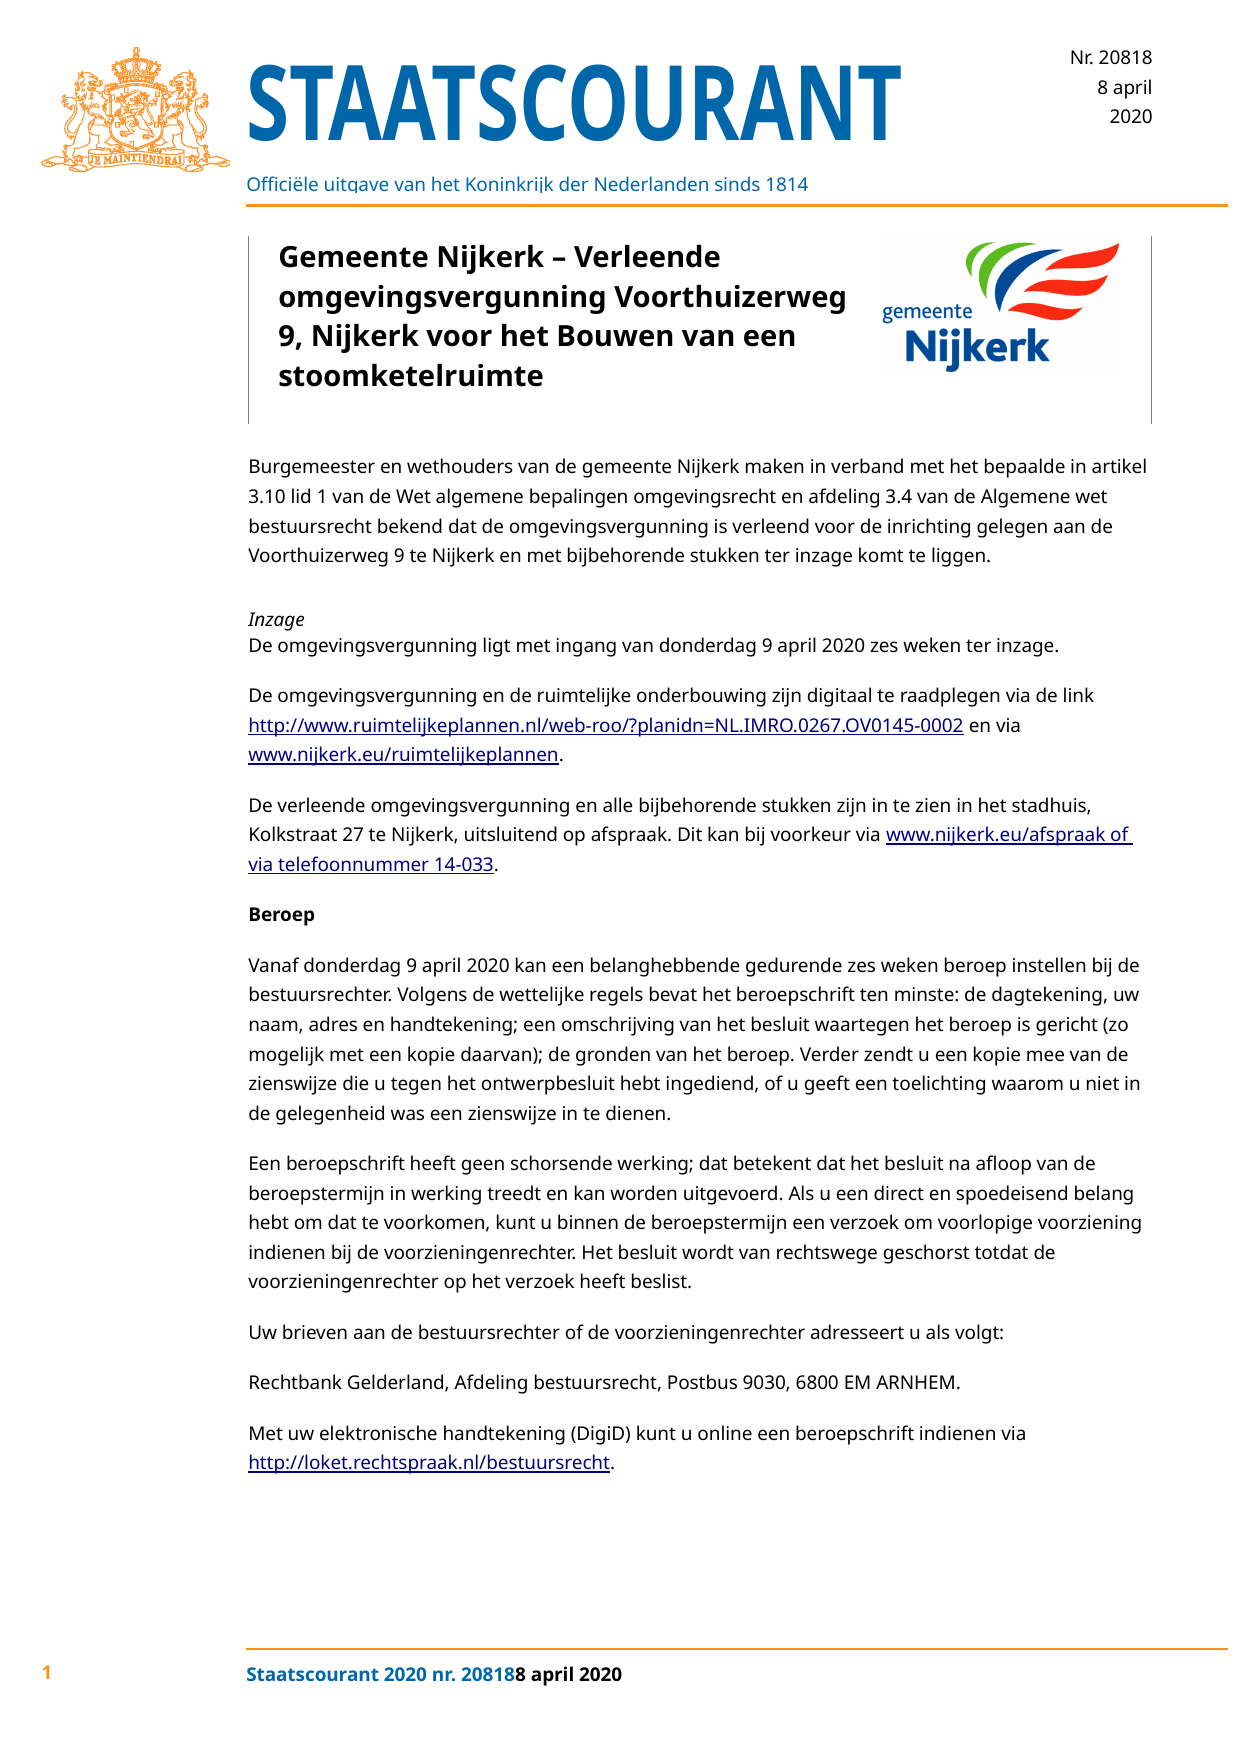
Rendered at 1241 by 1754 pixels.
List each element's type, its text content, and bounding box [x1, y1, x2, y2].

text Met uw elektronische handtekening (DigiD) kunt u online een beroepschrift indienen via http://loket.rechtspraak.nl/bestuursrecht. [248, 1420, 1152, 1475]
table_header Gemeente Nijkerk – Verleende omgevingsvergunning Voorthuizerweg 9, Nijkerk voor het Bouwen van een stoomketelruimte [249, 236, 850, 424]
text Een beroepschrift heeft geen schorsende werking; dat betekent dat het besluit na afloop van de beroepstermijn in werking treedt en kan worden uitgevoerd. Als u een direct en spoedeisend belang hebt om dat te voorkomen, kunt u binnen de beroepstermijn een verzoek om voorlopige voorziening indienen bij de voorzieningenrechter. Het besluit wordt van rechtswege geschorst totdat de voorzieningenrechter op het verzoek heeft beslist. [248, 1150, 1152, 1294]
text Inzage [248, 606, 1152, 632]
text De omgevingsvergunning ligt met ingang van donderdag 9 april 2020 zes weken ter inzage. [248, 632, 1152, 658]
text Uw brieven aan de bestuursrechter of de voorzieningenrechter adresseert u als volgt: [248, 1319, 1152, 1345]
text Beroep [248, 902, 1152, 927]
picture [882, 236, 1119, 372]
picture [41, 47, 231, 172]
text Rechtbank Gelderland, Afdeling bestuursrecht, Postbus 9030, 6800 EM ARNHEM. [248, 1369, 1152, 1395]
text De verleende omgevingsvergunning en alle bijbehorende stukken zijn in te zien in het stadhuis, Kolkstraat 27 te Nijkerk, uitsluitend op afspraak. Dit kan bij voorkeur via www.nijkerk.eu/afspraak of via telefoonnummer 14-033. [248, 792, 1152, 877]
text De omgevingsvergunning en de ruimtelijke onderbouwing zijn digitaal te raadplegen via de link http://www.ruimtelijkeplannen.nl/web-roo/?planidn=NL.IMRO.0267.OV0145-0002 en via www.nijkerk.eu/ruimtelijkeplannen. [248, 682, 1152, 767]
text Vanaf donderdag 9 april 2020 kan een belanghebbende gedurende zes weken beroep instellen bij de bestuursrechter. Volgens de wettelijke regels bevat het beroepschrift ten minste: de dagtekening, uw naam, adres en handtekening; een omschrijving van het besluit waartegen het beroep is gericht (zo mogelijk met een kopie daarvan); de gronden van het beroep. Verder zendt u een kopie mee van de zienswijze die u tegen het ontwerpbesluit hebt ingediend, of u geeft een toelichting waarom u niet in de gelegenheid was een zienswijze in te dienen. [248, 952, 1152, 1126]
text Burgemeester en wethouders van de gemeente Nijkerk maken in verband met het bepaalde in artikel 3.10 lid 1 van de Wet algemene bepalingen omgevingsrecht en afdeling 3.4 van de Algemene wet bestuursrecht bekend dat de omgevingsvergunning is verleend voor de inrichting gelegen aan de Voorthuizerweg 9 te Nijkerk en met bijbehorende stukken ter inzage komt te liggen. [248, 454, 1152, 568]
table_header [850, 236, 1151, 424]
